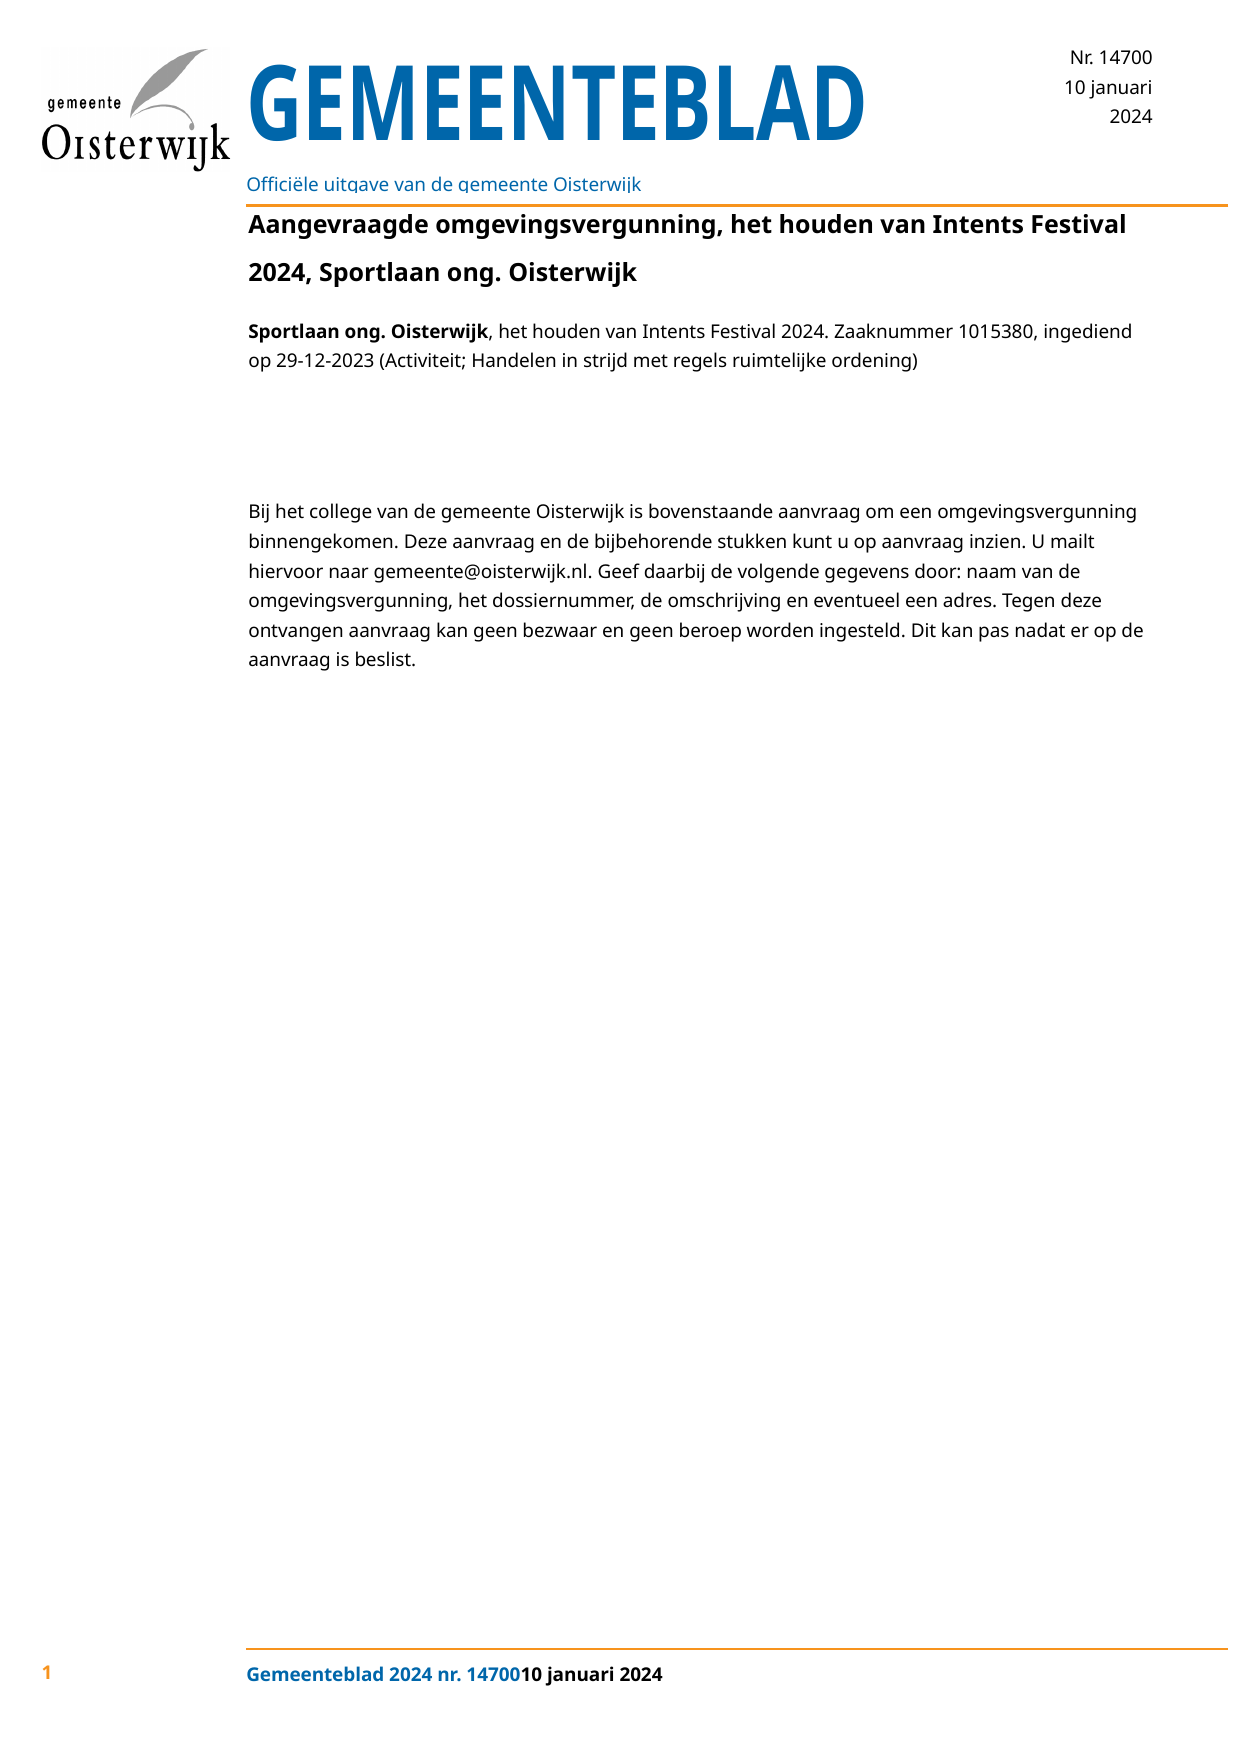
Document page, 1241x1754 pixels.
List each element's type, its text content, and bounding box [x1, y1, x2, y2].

text Aangevraagde omgevingsvergunning, het houden van Intents Festival 2024, Sportlaan ong. Oisterwijk [248, 207, 1152, 288]
text Bij het college van de gemeente Oisterwijk is bovenstaande aanvraag om een omgevingsvergunning binnengekomen. Deze aanvraag en de bijbehorende stukken kunt u op aanvraag inzien. U mailt hiervoor naar gemeente@oisterwijk.nl. Geef daarbij de volgende gegevens door: naam van de omgevingsvergunning, het dossiernummer, de omschrijving en eventueel een adres. Tegen deze ontvangen aanvraag kan geen bezwaar en geen beroep worden ingesteld. Dit kan pas nadat er op de aanvraag is beslist. [248, 499, 1152, 672]
picture [41, 47, 231, 172]
text Sportlaan ong. Oisterwijk, het houden van Intents Festival 2024. Zaaknummer 1015380, ingediend op 29-12-2023 (Activiteit; Handelen in strijd met regels ruimtelijke ordening) [248, 318, 1152, 373]
